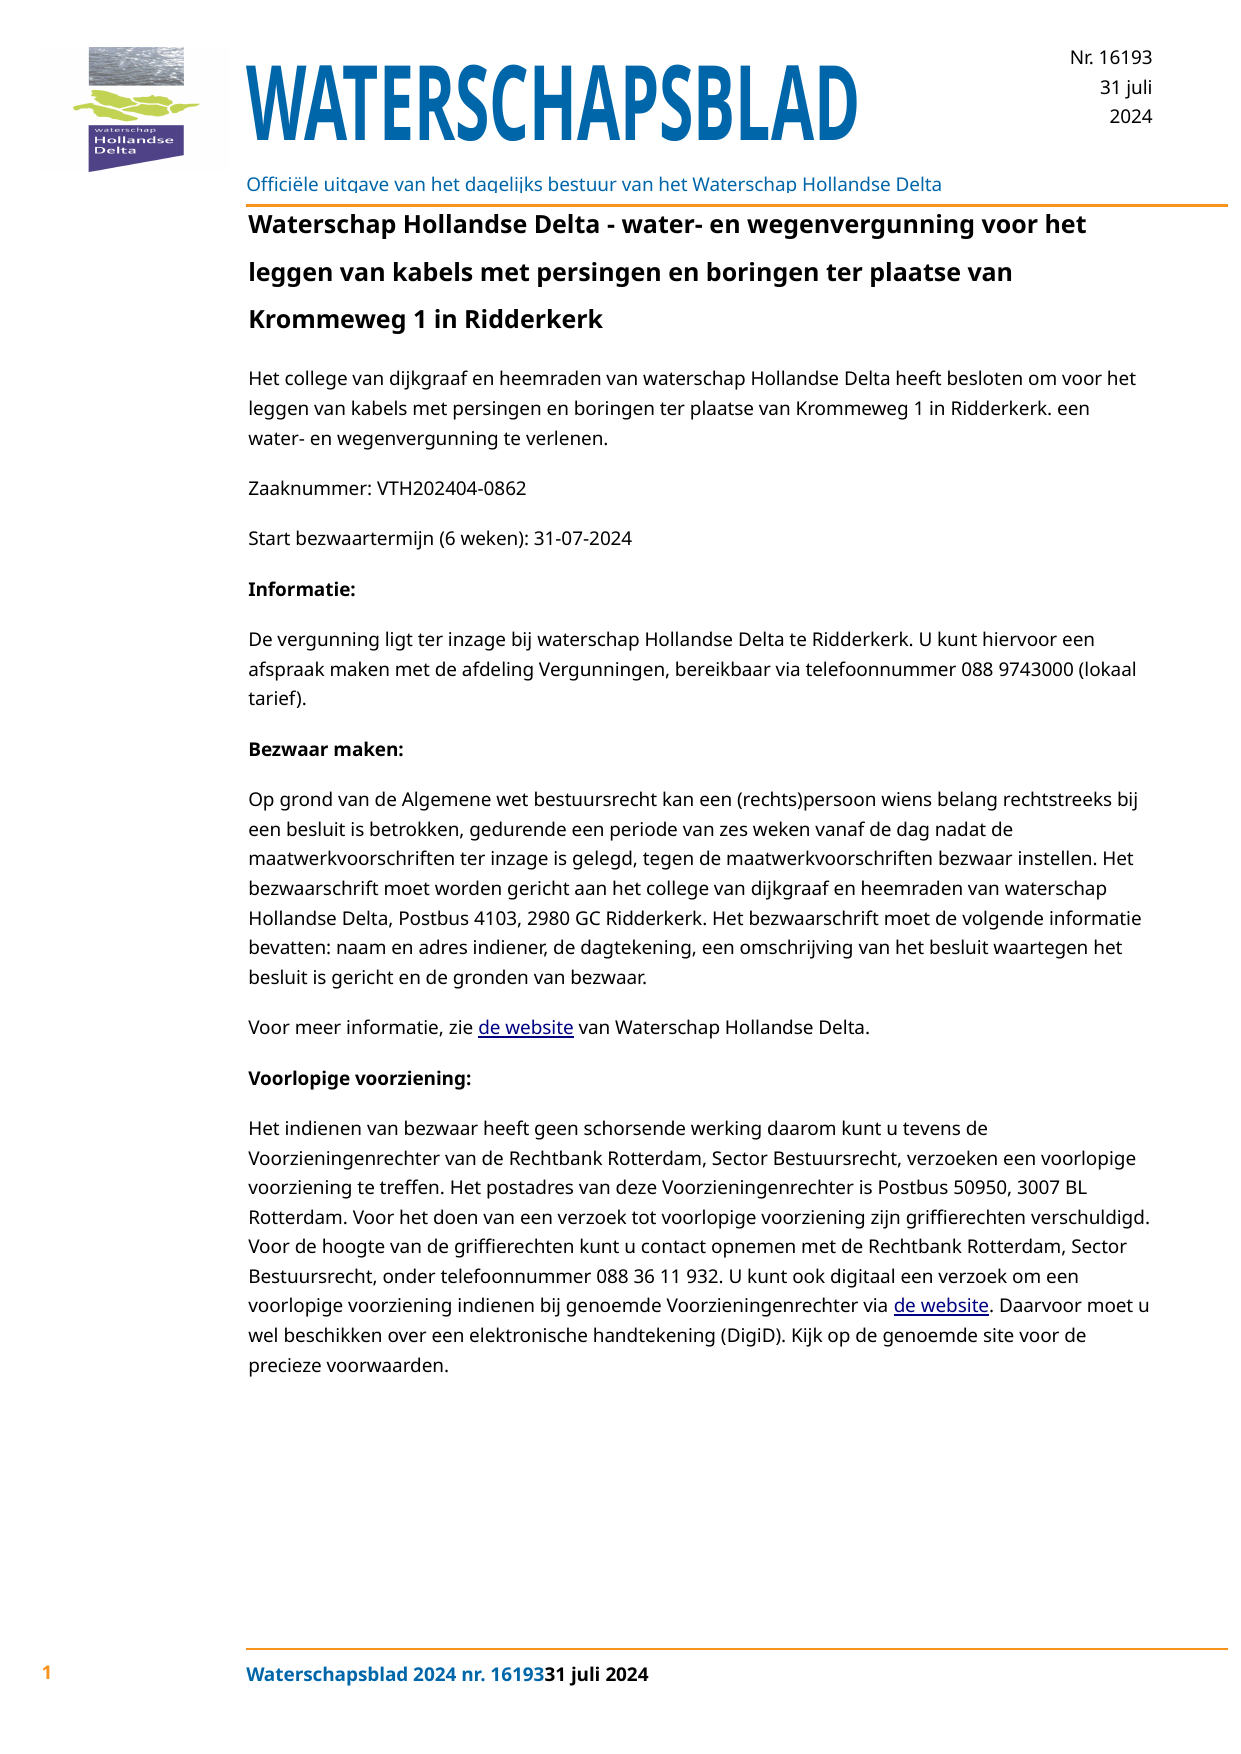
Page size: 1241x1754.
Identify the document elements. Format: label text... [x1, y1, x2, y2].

text Het indienen van bezwaar heeft geen schorsende werking daarom kunt u tevens de Voorzieningenrechter van de Rechtbank Rotterdam, Sector Bestuursrecht, verzoeken een voorlopige voorziening te treffen. Het postadres van deze Voorzieningenrechter is Postbus 50950, 3007 BL Rotterdam. Voor het doen van een verzoek tot voorlopige voorziening zijn griffierechten verschuldigd. Voor de hoogte van de griffierechten kunt u contact opnemen met de Rechtbank Rotterdam, Sector Bestuursrecht, onder telefoonnummer 088 36 11 932. U kunt ook digitaal een verzoek om een voorlopige voorziening indienen bij genoemde Voorzieningenrechter via de website. Daarvoor moet u wel beschikken over een elektronische handtekening (DigiD). Kijk op de genoemde site voor de precieze voorwaarden. [248, 1115, 1152, 1377]
picture [41, 47, 231, 172]
text Het college van dijkgraaf en heemraden van waterschap Hollandse Delta heeft besloten om voor het leggen van kabels met persingen en boringen ter plaatse van Krommeweg 1 in Ridderkerk. een water- en wegenvergunning te verlenen. [248, 366, 1152, 450]
text Voorlopige voorziening: [248, 1065, 1152, 1090]
text Zaaknummer: VTH202404-0862 [248, 475, 1152, 501]
text De vergunning ligt ter inzage bij waterschap Hollandse Delta te Ridderkerk. U kunt hiervoor een afspraak maken met de afdeling Vergunningen, bereikbaar via telefoonnummer 088 9743000 (lokaal tarief). [248, 626, 1152, 711]
text Waterschap Hollandse Delta - water- en wegenvergunning voor het leggen van kabels met persingen en boringen ter plaatse van Krommeweg 1 in Ridderkerk [248, 207, 1152, 336]
text Op grond van de Algemene wet bestuursrecht kan een (rechts)persoon wiens belang rechtstreeks bij een besluit is betrokken, gedurende een periode van zes weken vanaf de dag nadat de maatwerkvoorschriften ter inzage is gelegd, tegen de maatwerkvoorschriften bezwaar instellen. Het bezwaarschrift moet worden gericht aan het college van dijkgraaf en heemraden van waterschap Hollandse Delta, Postbus 4103, 2980 GC Ridderkerk. Het bezwaarschrift moet de volgende informatie bevatten: naam en adres indiener, de dagtekening, een omschrijving van het besluit waartegen het besluit is gericht en de gronden van bezwaar. [248, 786, 1152, 989]
text Bezwaar maken: [248, 736, 1152, 762]
text Start bezwaartermijn (6 weken): 31-07-2024 [248, 526, 1152, 551]
text Informatie: [248, 576, 1152, 602]
text Voor meer informatie, zie de website van Waterschap Hollandse Delta. [248, 1014, 1152, 1040]
